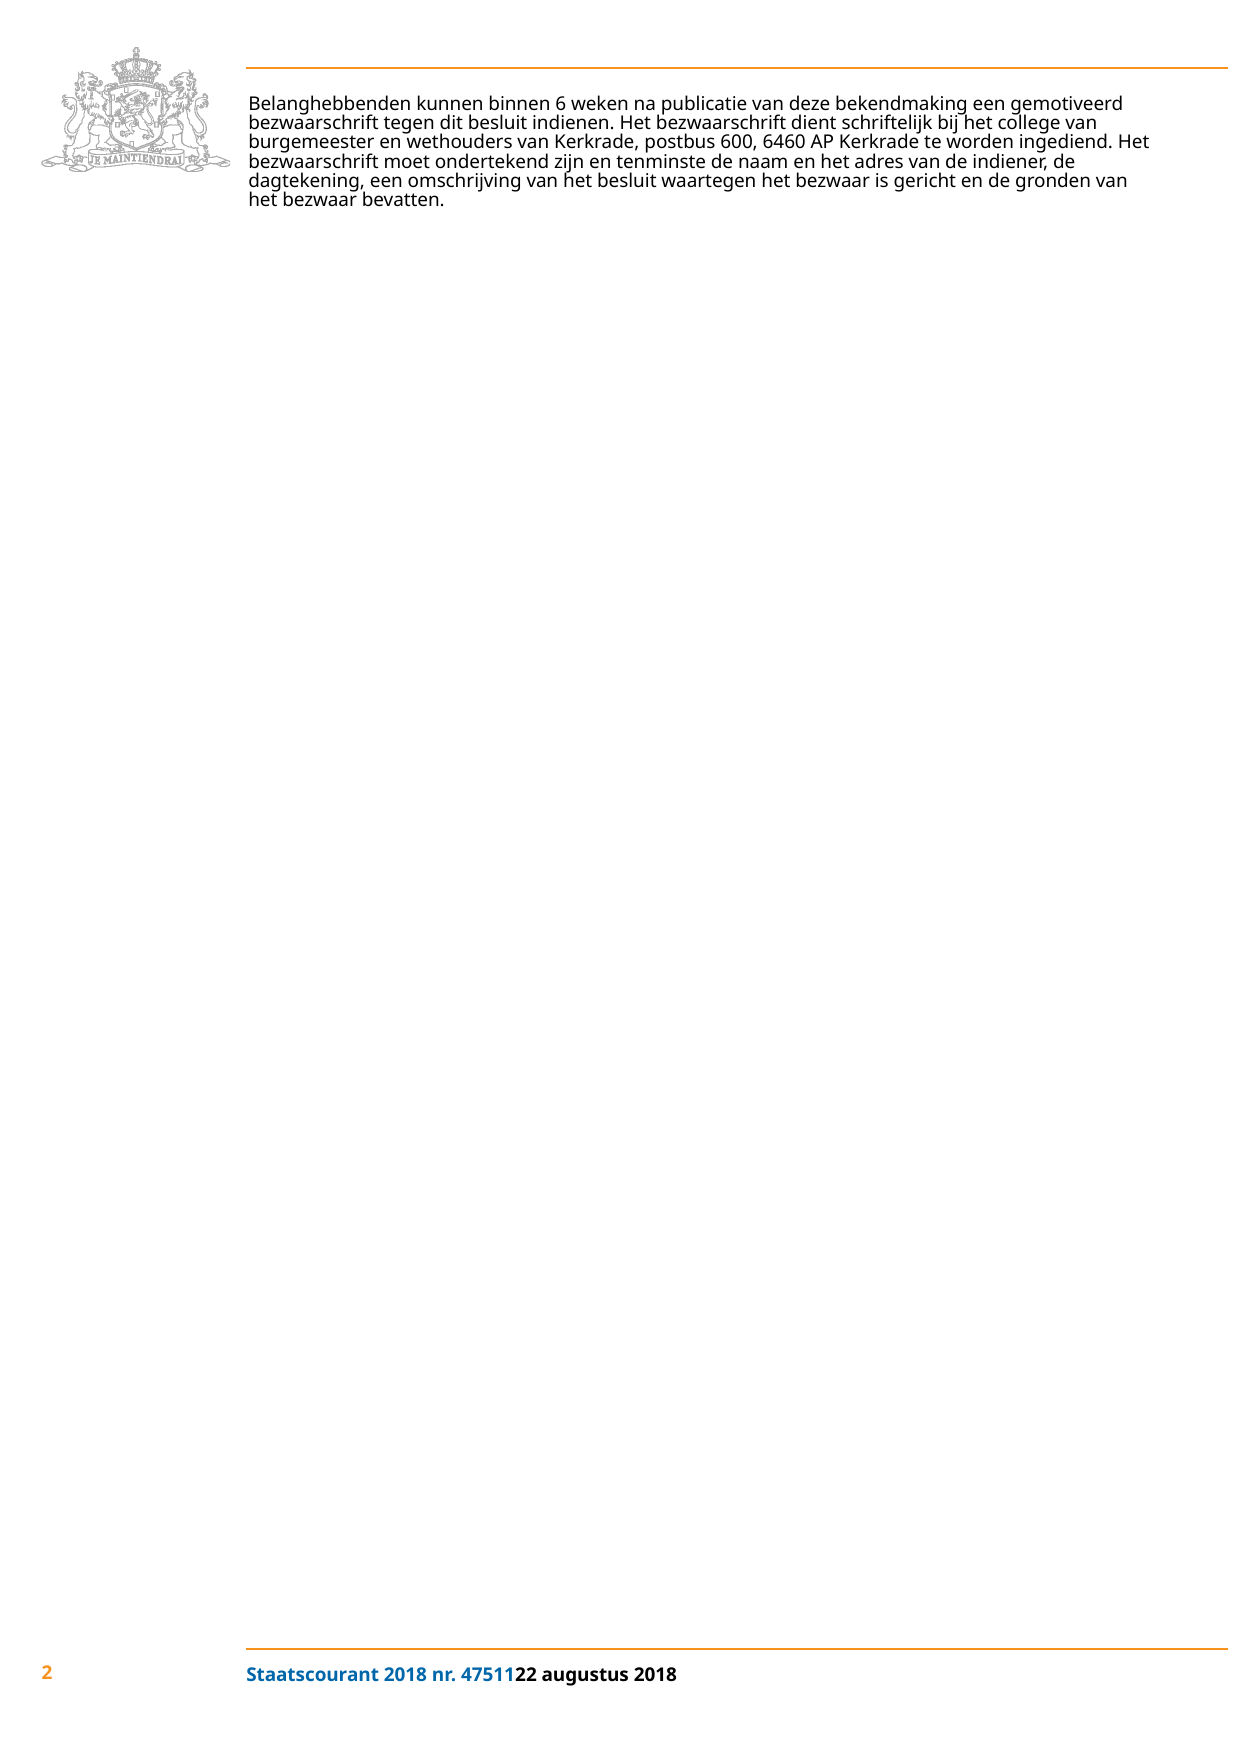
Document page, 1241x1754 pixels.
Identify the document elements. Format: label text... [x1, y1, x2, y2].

text Belanghebbenden kunnen binnen 6 weken na publicatie van deze bekendmaking een gemotiveerd bezwaarschrift tegen dit besluit indienen. Het bezwaarschrift dient schriftelijk bij het college van burgemeester en wethouders van Kerkrade, postbus 600, 6460 AP Kerkrade te worden ingediend. Het bezwaarschrift moet ondertekend zijn en tenminste de naam en het adres van de indiener, de dagtekening, een omschrijving van het besluit waartegen het bezwaar is gericht en de gronden van het bezwaar bevatten. [248, 95, 1152, 210]
picture [41, 47, 231, 172]
